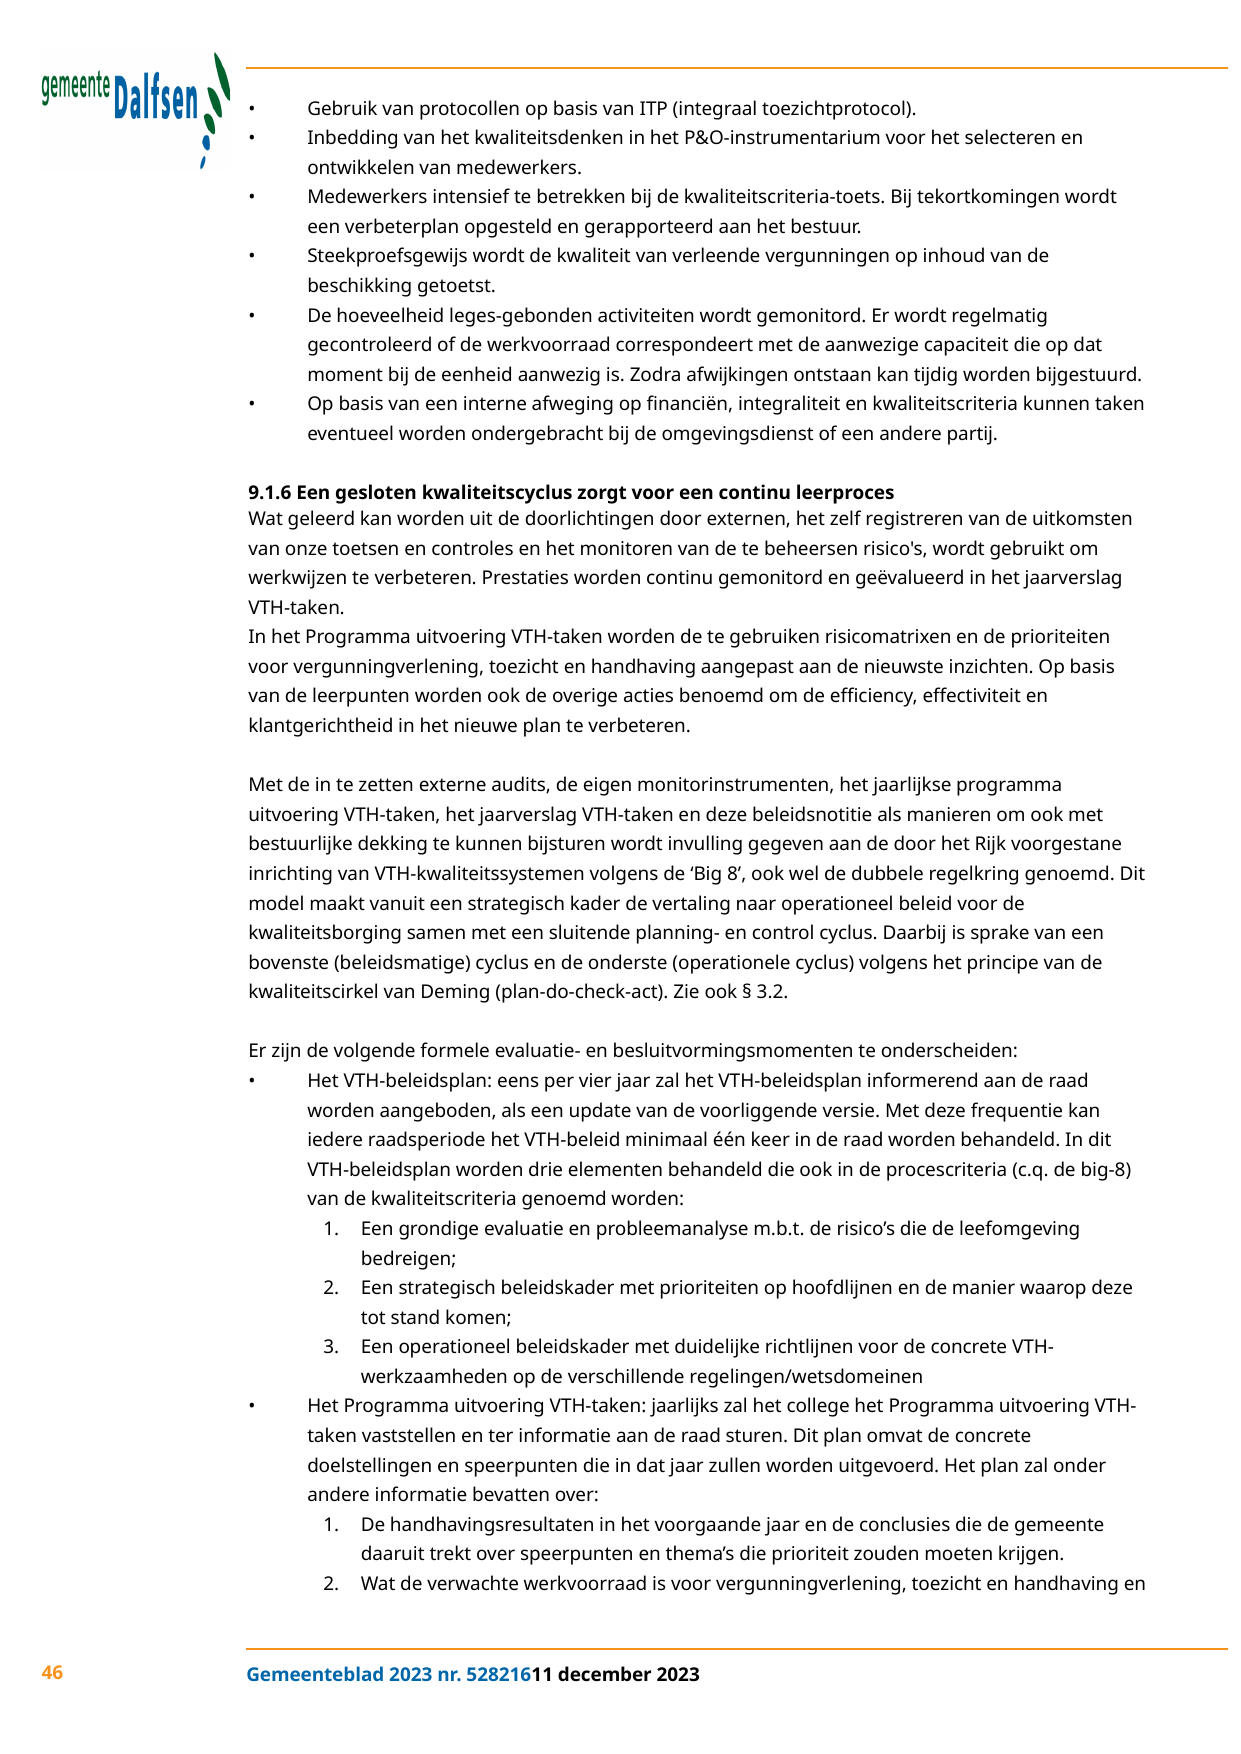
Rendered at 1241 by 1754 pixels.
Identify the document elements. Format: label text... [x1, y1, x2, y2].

list Steekproefsgewijs wordt de kwaliteit van verleende vergunningen op inhoud van de beschikking getoetst. [248, 243, 1152, 298]
list De hoeveelheid leges-gebonden activiteiten wordt gemonitord. Er wordt regelmatig gecontroleerd of de werkvoorraad correspondeert met de aanwezige capaciteit die op dat moment bij de eenheid aanwezig is. Zodra afwijkingen ontstaan kan tijdig worden bijgestuurd. [248, 302, 1152, 387]
picture [41, 47, 231, 172]
text 9.1.6 Een gesloten kwaliteitscyclus zorgt voor een continu leerproces [248, 479, 1152, 505]
list De handhavingsresultaten in het voorgaande jaar en de conclusies die de gemeente daaruit trekt over speerpunten en thema’s die prioriteit zouden moeten krijgen. [323, 1511, 1152, 1566]
text Wat geleerd kan worden uit de doorlichtingen door externen, het zelf registreren van de uitkomsten van onze toetsen en controles en het monitoren van de te beheersen risico's, wordt gebruikt om werkwijzen te verbeteren. Prestaties worden continu gemonitord en geëvalueerd in het jaarverslag VTH-taken. [248, 505, 1152, 619]
text In het Programma uitvoering VTH-taken worden de te gebruiken risicomatrixen en de prioriteiten voor vergunningverlening, toezicht en handhaving aangepast aan de nieuwste inzichten. Op basis van de leerpunten worden ook de overige acties benoemd om de efficiency, effectiviteit en klantgerichtheid in het nieuwe plan te verbeteren. [248, 623, 1152, 738]
text Met de in te zetten externe audits, de eigen monitorinstrumenten, het jaarlijkse programma uitvoering VTH-taken, het jaarverslag VTH-taken en deze beleidsnotitie als manieren om ook met bestuurlijke dekking te kunnen bijsturen wordt invulling gegeven aan de door het Rijk voorgestane inrichting van VTH-kwaliteitssystemen volgens de ‘Big 8’, ook wel de dubbele regelkring genoemd. Dit model maakt vanuit een strategisch kader de vertaling naar operationeel beleid voor de kwaliteitsborging samen met een sluitende planning- en control cyclus. Daarbij is sprake van een bovenste (beleidsmatige) cyclus en de onderste (operationele cyclus) volgens het principe van de kwaliteitscirkel van Deming (plan-do-check-act). Zie ook § 3.2. [248, 771, 1152, 1004]
list Een grondige evaluatie en probleemanalyse m.b.t. de risico’s die de leefomgeving bedreigen; [323, 1215, 1152, 1270]
list Op basis van een interne afweging op financiën, integraliteit en kwaliteitscriteria kunnen taken eventueel worden ondergebracht bij de omgevingsdienst of een andere partij. [248, 391, 1152, 446]
list Wat de verwachte werkvoorraad is voor vergunningverlening, toezicht en handhaving en [323, 1570, 1152, 1596]
text Er zijn de volgende formele evaluatie- en besluitvormingsmomenten te onderscheiden: [248, 1038, 1152, 1063]
list Inbedding van het kwaliteitsdenken in het P&O-instrumentarium voor het selecteren en ontwikkelen van medewerkers. [248, 124, 1152, 180]
list Medewerkers intensief te betrekken bij de kwaliteitscriteria-toets. Bij tekortkomingen wordt een verbeterplan opgesteld en gerapporteerd aan het bestuur. [248, 183, 1152, 239]
list Het VTH-beleidsplan: eens per vier jaar zal het VTH-beleidsplan informerend aan de raad worden aangeboden, als een update van de voorliggende versie. Met deze frequentie kan iedere raadsperiode het VTH-beleid minimaal één keer in de raad worden behandeld. In dit VTH-beleidsplan worden drie elementen behandeld die ook in de procescriteria (c.q. de big-8) van de kwaliteitscriteria genoemd worden: [248, 1067, 1152, 1211]
list Gebruik van protocollen op basis van ITP (integraal toezichtprotocol). [248, 95, 1152, 121]
list Een strategisch beleidskader met prioriteiten op hoofdlijnen en de manier waarop deze tot stand komen; [323, 1274, 1152, 1329]
list Het Programma uitvoering VTH-taken: jaarlijks zal het college het Programma uitvoering VTH-taken vaststellen en ter informatie aan de raad sturen. Dit plan omvat de concrete doelstellingen en speerpunten die in dat jaar zullen worden uitgevoerd. Het plan zal onder andere informatie bevatten over: [248, 1393, 1152, 1507]
list Een operationeel beleidskader met duidelijke richtlijnen voor de concrete VTH-werkzaamheden op de verschillende regelingen/wetsdomeinen [323, 1333, 1152, 1389]
